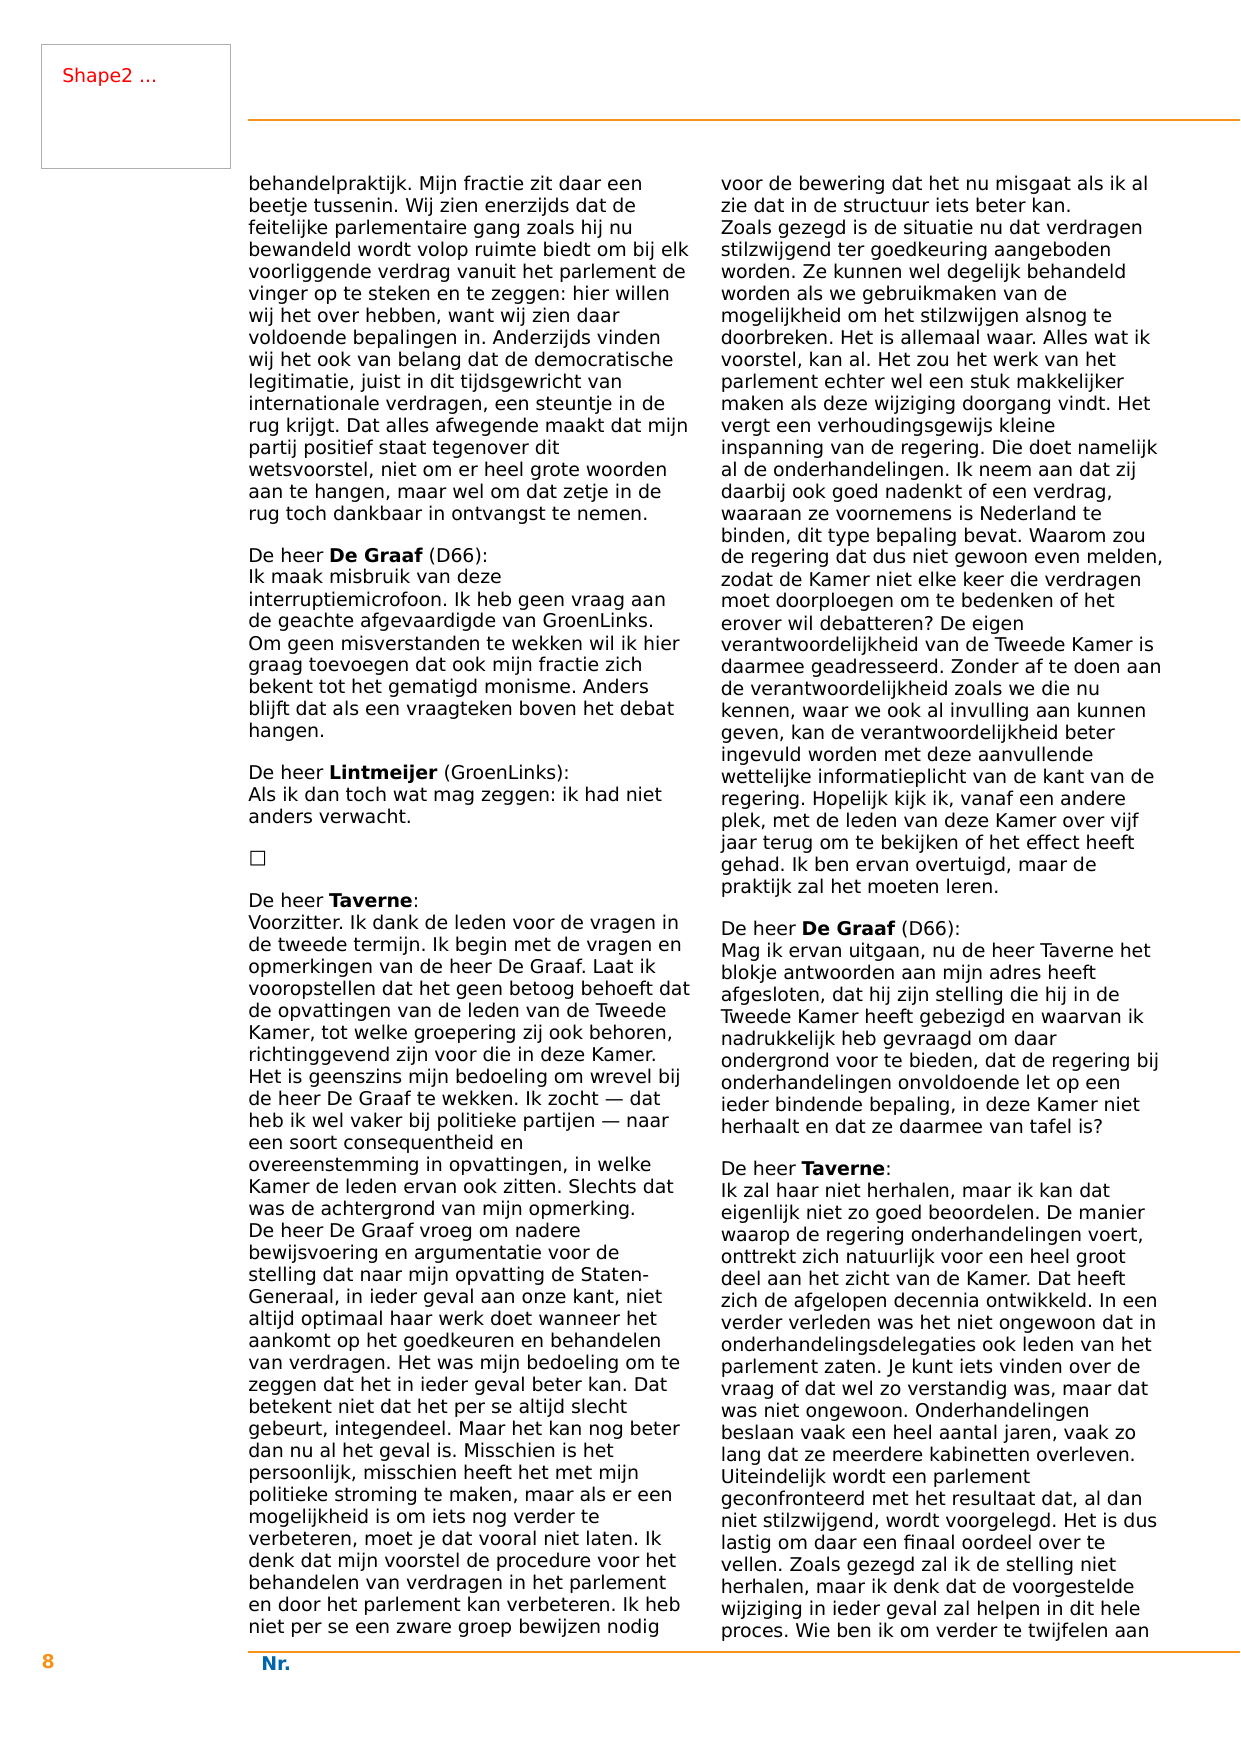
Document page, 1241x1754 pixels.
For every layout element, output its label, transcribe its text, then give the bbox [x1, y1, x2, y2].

text De heer Lintmeijer (GroenLinks): [248, 762, 691, 784]
text behandelpraktijk. Mijn fractie zit daar een beetje tussenin. Wij zien enerzijds dat de feitelijke parlementaire gang zoals hij nu bewandeld wordt volop ruimte biedt om bij elk voorliggende verdrag vanuit het parlement de vinger op te steken en te zeggen: hier willen wij het over hebben, want wij zien daar voldoende bepalingen in. Anderzijds vinden wij het ook van belang dat de democratische legitimatie, juist in dit tijdsgewricht van internationale verdragen, een steuntje in de rug krijgt. Dat alles afwegende maakt dat mijn partij positief staat tegenover dit wetsvoorstel, niet om er heel grote woorden aan te hangen, maar wel om dat zetje in de rug toch dankbaar in ontvangst te nemen. [248, 173, 691, 524]
text De heer Taverne: [721, 1158, 1163, 1180]
text Zoals gezegd is de situatie nu dat verdragen stilzwijgend ter goedkeuring aangeboden worden. Ze kunnen wel degelijk behandeld worden als we gebruikmaken van de mogelijkheid om het stilzwijgen alsnog te doorbreken. Het is allemaal waar. Alles wat ik voorstel, kan al. Het zou het werk van het parlement echter wel een stuk makkelijker maken als deze wijziging doorgang vindt. Het vergt een verhoudingsgewijs kleine inspanning van de regering. Die doet namelijk al de onderhandelingen. Ik neem aan dat zij daarbij ook goed nadenkt of een verdrag, waaraan ze voornemens is Nederland te binden, dit type bepaling bevat. Waarom zou de regering dat dus niet gewoon even melden, zodat de Kamer niet elke keer die verdragen moet doorploegen om te bedenken of het erover wil debatteren? De eigen verantwoordelijkheid van de Tweede Kamer is daarmee geadresseerd. Zonder af te doen aan de verantwoordelijkheid zoals we die nu kennen, waar we ook al invulling aan kunnen geven, kan de verantwoordelijkheid beter ingevuld worden met deze aanvullende wettelijke informatieplicht van de kant van de regering. Hopelijk kijk ik, vanaf een andere plek, met de leden van deze Kamer over vijf jaar terug om te bekijken of het effect heeft gehad. Ik ben ervan overtuigd, maar de praktijk zal het moeten leren. [721, 217, 1163, 898]
text De heer De Graaf (D66): [721, 918, 1163, 940]
text Ik maak misbruik van deze interruptiemicrofoon. Ik heb geen vraag aan de geachte afgevaardigde van GroenLinks. Om geen misverstanden te wekken wil ik hier graag toevoegen dat ook mijn fractie zich bekent tot het gematigd monisme. Anders blijft dat als een vraagteken boven het debat hangen. [248, 566, 691, 742]
text Als ik dan toch wat mag zeggen: ik had niet anders verwacht. [248, 784, 691, 828]
text De heer De Graaf vroeg om nadere bewijsvoering en argumentatie voor de stelling dat naar mijn opvatting de Staten-Generaal, in ieder geval aan onze kant, niet altijd optimaal haar werk doet wanneer het aankomt op het goedkeuren en behandelen van verdragen. Het was mijn bedoeling om te zeggen dat het in ieder geval beter kan. Dat betekent niet dat het per se altijd slecht gebeurt, integendeel. Maar het kan nog beter dan nu al het geval is. Misschien is het persoonlijk, misschien heeft het met mijn politieke stroming te maken, maar als er een mogelijkheid is om iets nog verder te verbeteren, moet je dat vooral niet laten. Ik denk dat mijn voorstel de procedure voor het behandelen van verdragen in het parlement en door het parlement kan verbeteren. Ik heb niet per se een zware groep bewijzen nodig [248, 1220, 691, 1637]
text Mag ik ervan uitgaan, nu de heer Taverne het blokje antwoorden aan mijn adres heeft afgesloten, dat hij zijn stelling die hij in de Tweede Kamer heeft gebezigd en waarvan ik nadrukkelijk heb gevraagd om daar ondergrond voor te bieden, dat de regering bij onderhandelingen onvoldoende let op een ieder bindende bepaling, in deze Kamer niet herhaalt en dat ze daarmee van tafel is? [721, 940, 1163, 1138]
text Voorzitter. Ik dank de leden voor de vragen in de tweede termijn. Ik begin met de vragen en opmerkingen van de heer De Graaf. Laat ik vooropstellen dat het geen betoog behoeft dat de opvattingen van de leden van de Tweede Kamer, tot welke groepering zij ook behoren, richtinggevend zijn voor die in deze Kamer. Het is geenszins mijn bedoeling om wrevel bij de heer De Graaf te wekken. Ik zocht — dat heb ik wel vaker bij politieke partijen — naar een soort consequentheid en overeenstemming in opvattingen, in welke Kamer de leden ervan ook zitten. Slechts dat was de achtergrond van mijn opmerking. [248, 912, 691, 1220]
text Ik zal haar niet herhalen, maar ik kan dat eigenlijk niet zo goed beoordelen. De manier waarop de regering onderhandelingen voert, onttrekt zich natuurlijk voor een heel groot deel aan het zicht van de Kamer. Dat heeft zich de afgelopen decennia ontwikkeld. In een verder verleden was het niet ongewoon dat in onderhandelingsdelegaties ook leden van het parlement zaten. Je kunt iets vinden over de vraag of dat wel zo verstandig was, maar dat was niet ongewoon. Onderhandelingen beslaan vaak een heel aantal jaren, vaak zo lang dat ze meerdere kabinetten overleven. Uiteindelijk wordt een parlement geconfronteerd met het resultaat dat, al dan niet stilzwijgend, wordt voorgelegd. Het is dus lastig om daar een finaal oordeel over te vellen. Zoals gezegd zal ik de stelling niet herhalen, maar ik denk dat de voorgestelde wijziging in ieder geval zal helpen in dit hele proces. Wie ben ik om verder te twijfelen aan [721, 1180, 1163, 1641]
text ⬜ [248, 848, 691, 870]
text voor de bewering dat het nu misgaat als ik al zie dat in de structuur iets beter kan. [721, 173, 1163, 217]
text De heer Taverne: [248, 890, 691, 912]
text De heer De Graaf (D66): [248, 544, 691, 566]
